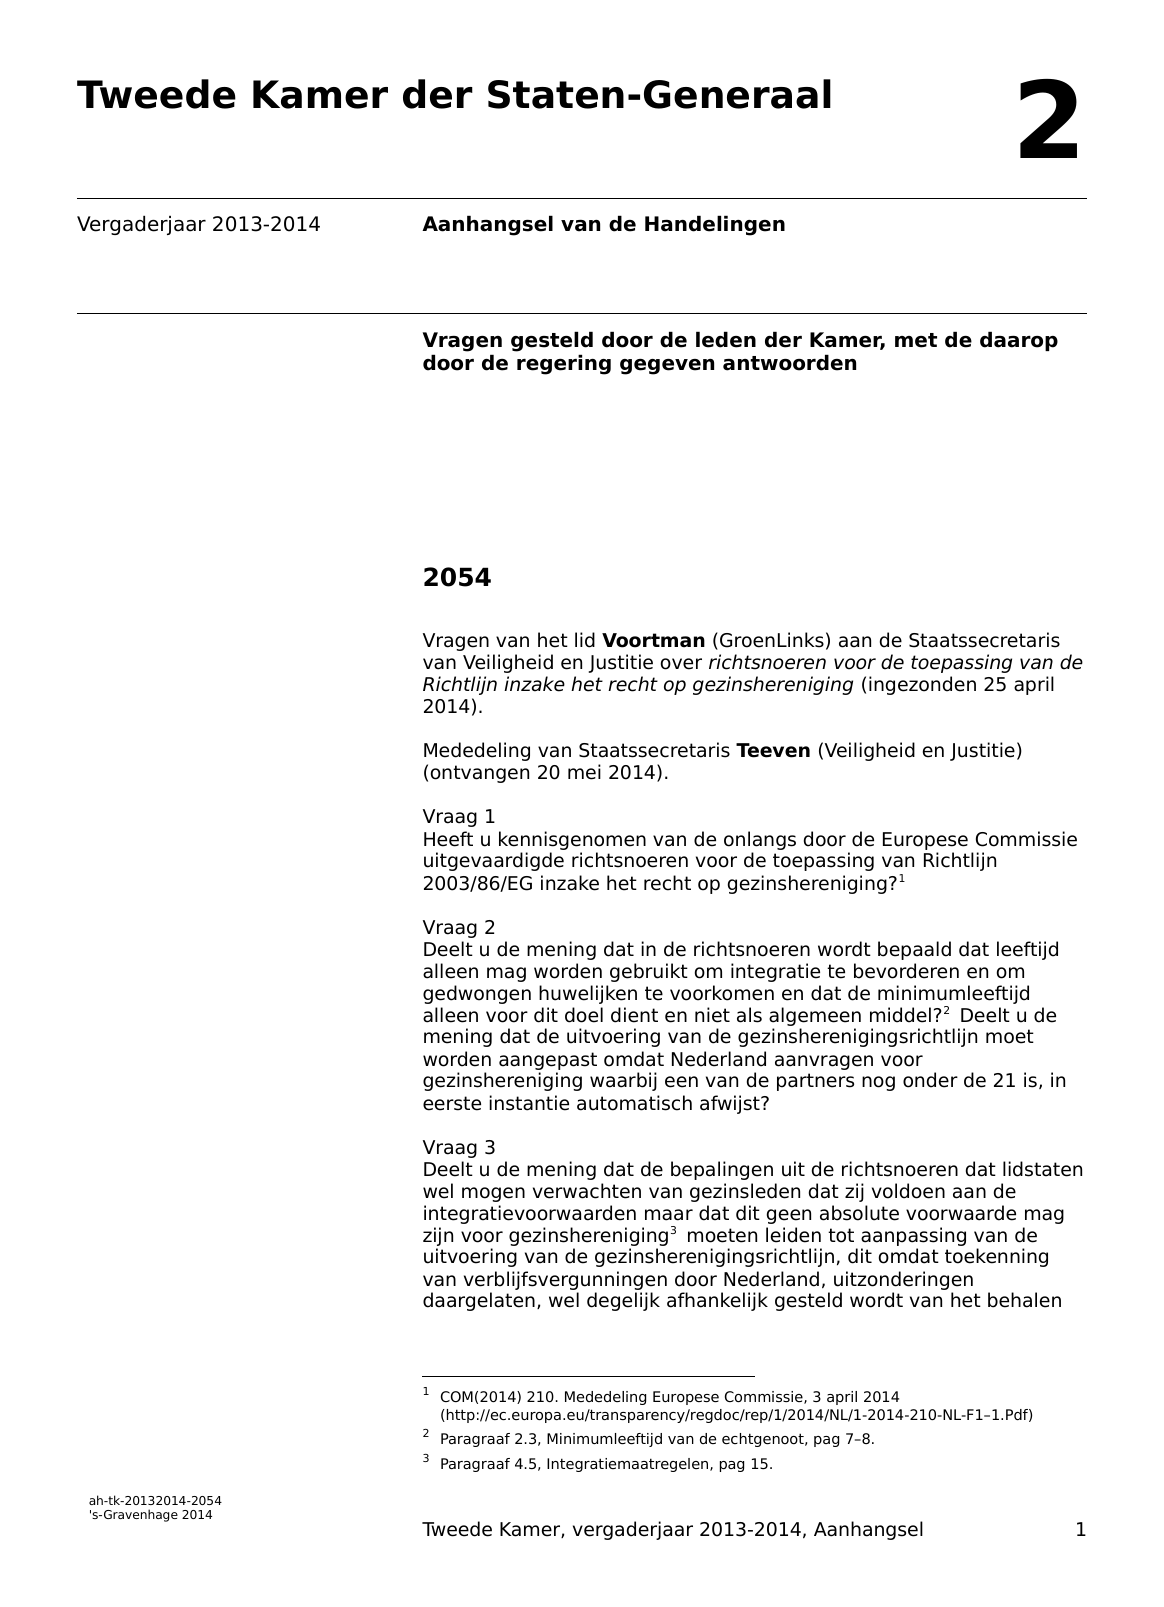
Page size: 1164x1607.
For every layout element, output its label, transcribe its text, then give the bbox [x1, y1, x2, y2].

text Heeft u kennisgenomen van de onlangs door de Europese Commissie uitgevaardigde richtsnoeren voor de toepassing van Richtlijn 2003/86/EG inzake het recht op gezinshereniging? [422, 828, 1087, 894]
table_cell [77, 314, 422, 375]
text 's-Gravenhage 2014 [88, 1508, 323, 1522]
text Vraag 1 [422, 806, 1087, 828]
table_cell Vergaderjaar 2013-2014 [77, 199, 422, 313]
text 2054 [422, 563, 1087, 592]
text Paragraaf 4.5, Integratiemaatregelen, pag 15. [422, 1452, 1087, 1474]
text Vraag 2 [422, 917, 1087, 938]
text COM(2014) 210. Mededeling Europese Commissie, 3 april 2014 (http://ec.europa.eu/transparency/regdoc/rep/1/2014/NL/1-2014-210-NL-F1–1.Pdf) [422, 1385, 1087, 1424]
table_header Tweede Kamer der Staten-Generaal [77, 59, 886, 198]
table_cell Aanhangsel van de Handelingen [422, 199, 1087, 313]
text Deelt u de mening dat de bepalingen uit de richtsnoeren dat lidstaten wel mogen verwachten van gezinsleden dat zij voldoen aan de integratievoorwaarden maar dat dit geen absolute voorwaarde mag zijn voor gezinshereniging moeten leiden tot aanpassing van de uitvoering van de gezinsherenigingsrichtlijn, dit omdat toekenning van verblijfsvergunningen door Nederland, uitzonderingen daargelaten, wel degelijk afhankelijk gesteld wordt van het behalen [422, 1158, 1087, 1312]
text ah-tk-20132014-2054 [88, 1494, 323, 1508]
table_header 2 [886, 59, 1087, 198]
text Mededeling van Staatssecretaris Teeven (Veiligheid en Justitie) (ontvangen 20 mei 2014). [422, 740, 1087, 784]
text Vragen van het lid Voortman (GroenLinks) aan de Staatssecretaris van Veiligheid en Justitie over richtsnoeren voor de toepassing van de Richtlijn inzake het recht op gezinshereniging (ingezonden 25 april 2014). [422, 630, 1087, 718]
text Vraag 3 [422, 1137, 1087, 1158]
text Paragraaf 2.3, Minimumleeftijd van de echtgenoot, pag 7–8. [422, 1427, 1087, 1449]
table_cell Vragen gesteld door de leden der Kamer, met de daarop door de regering gegeven antwoorden [422, 314, 1087, 375]
text Deelt u de mening dat in de richtsnoeren wordt bepaald dat leeftijd alleen mag worden gebruikt om integratie te bevorderen en om gedwongen huwelijken te voorkomen en dat de minimumleeftijd alleen voor dit doel dient en niet als algemeen middel? Deelt u de mening dat de uitvoering van de gezinsherenigingsrichtlijn moet worden aangepast omdat Nederland aanvragen voor gezinshereniging waarbij een van de partners nog onder de 21 is, in eerste instantie automatisch afwijst? [422, 938, 1087, 1114]
